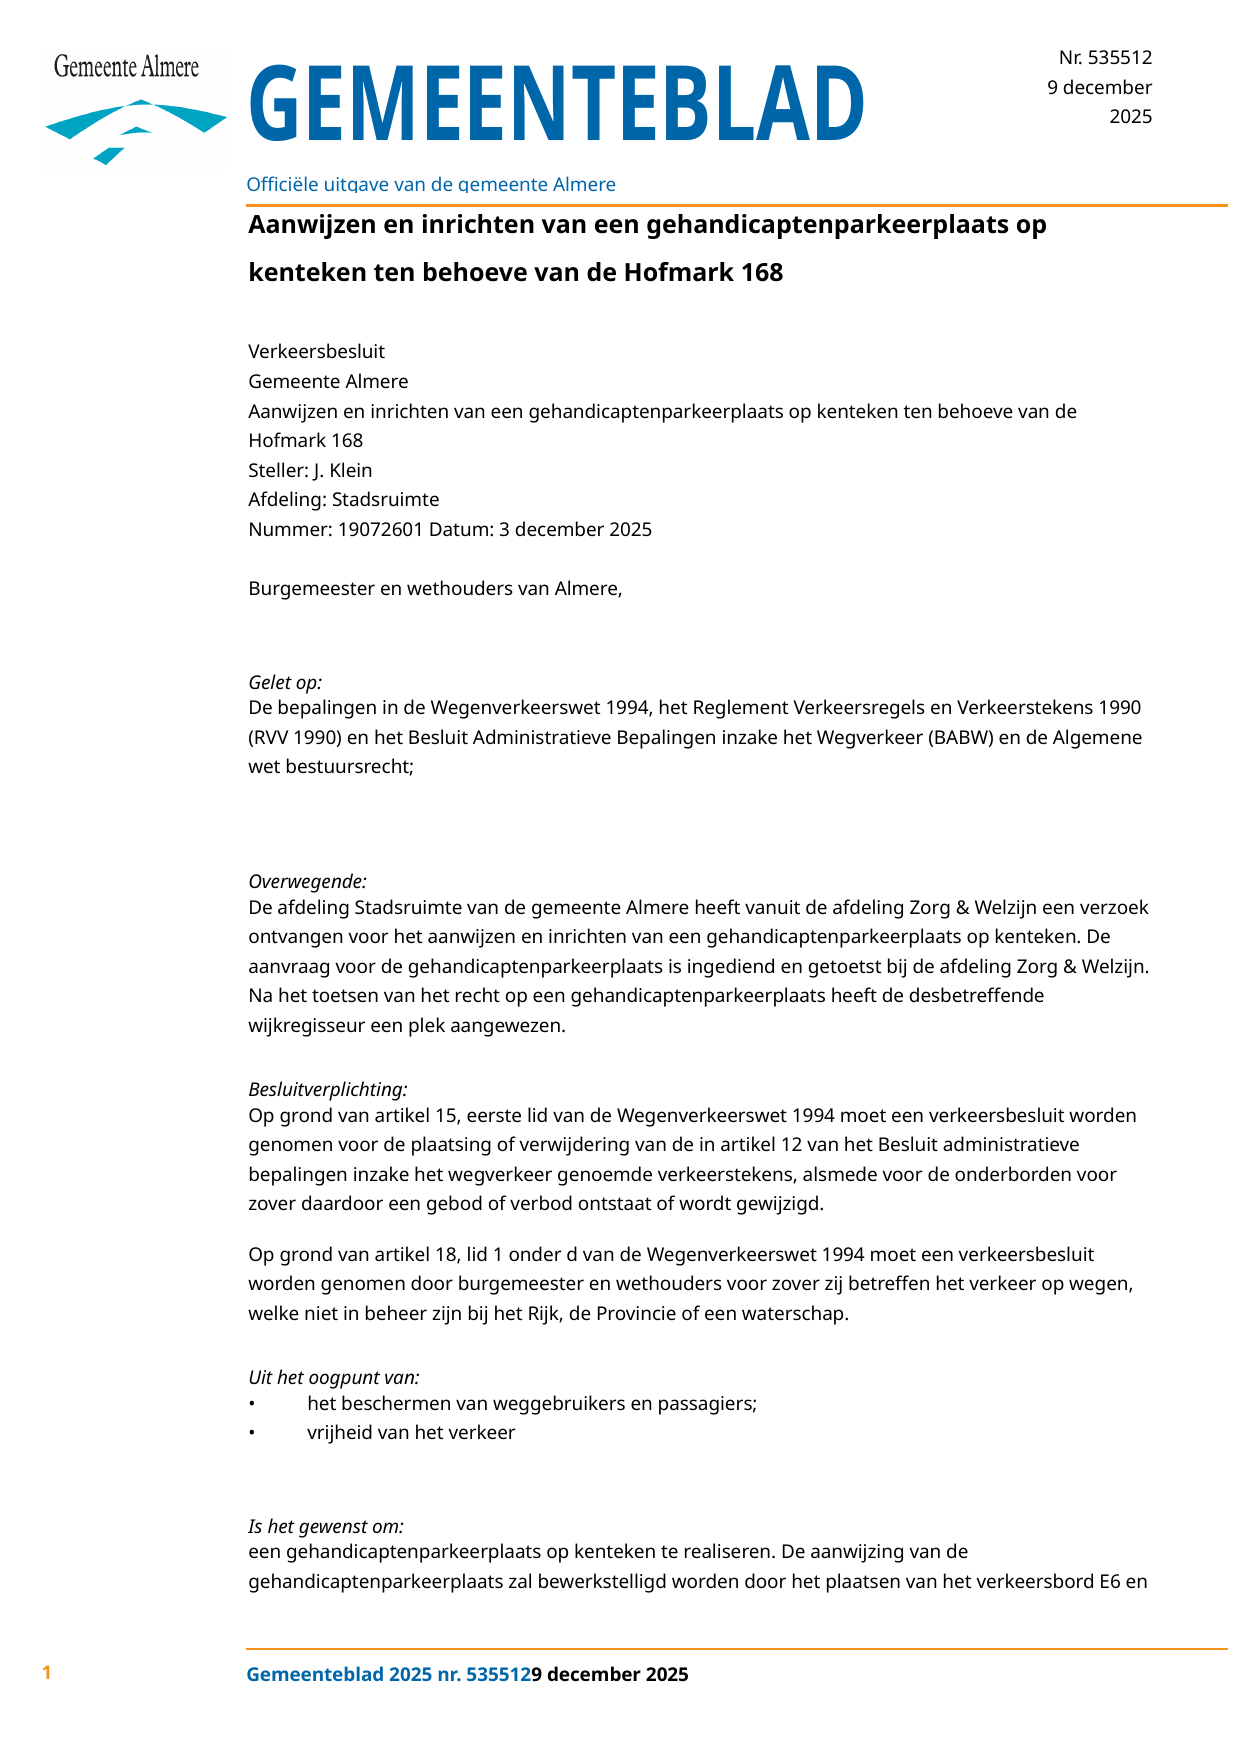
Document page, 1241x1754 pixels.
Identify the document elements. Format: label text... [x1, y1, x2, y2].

text Uit het oogpunt van: [248, 1364, 1152, 1390]
text Afdeling: Stadsruimte [248, 487, 1152, 512]
text Burgemeester en wethouders van Almere, [248, 575, 1152, 601]
text Nummer: 19072601 Datum: 3 december 2025 [248, 516, 1152, 542]
text Op grond van artikel 18, lid 1 onder d van de Wegenverkeerswet 1994 moet een verkeersbesluit worden genomen door burgemeester en wethouders voor zover zij betreffen het verkeer op wegen, welke niet in beheer zijn bij het Rijk, de Provincie of een waterschap. [248, 1241, 1152, 1326]
text Aanwijzen en inrichten van een gehandicaptenparkeerplaats op kenteken ten behoeve van de Hofmark 168 [248, 398, 1152, 453]
text Gemeente Almere [248, 368, 1152, 394]
text Besluitverplichting: [248, 1076, 1152, 1102]
text Aanwijzen en inrichten van een gehandicaptenparkeerplaats op kenteken ten behoeve van de Hofmark 168 [248, 207, 1152, 288]
text Verkeersbesluit [248, 339, 1152, 364]
text Overwegende: [248, 868, 1152, 894]
text De bepalingen in de Wegenverkeerswet 1994, het Reglement Verkeersregels en Verkeerstekens 1990 (RVV 1990) en het Besluit Administratieve Bepalingen inzake het Wegverkeer (BABW) en de Algemene wet bestuursrecht; [248, 694, 1152, 779]
text Steller: J. Klein [248, 457, 1152, 483]
text De afdeling Stadsruimte van de gemeente Almere heeft vanuit de afdeling Zorg & Welzijn een verzoek ontvangen voor het aanwijzen en inrichten van een gehandicaptenparkeerplaats op kenteken. De aanvraag voor de gehandicaptenparkeerplaats is ingediend en getoetst bij de afdeling Zorg & Welzijn. Na het toetsen van het recht op een gehandicaptenparkeerplaats heeft de desbetreffende wijkregisseur een plek aangewezen. [248, 894, 1152, 1038]
list het beschermen van weggebruikers en passagiers; [248, 1390, 1152, 1416]
text Gelet op: [248, 669, 1152, 694]
picture [41, 47, 231, 172]
text Is het gewenst om: [248, 1513, 1152, 1539]
list vrijheid van het verkeer [248, 1419, 1152, 1445]
text een gehandicaptenparkeerplaats op kenteken te realiseren. De aanwijzing van de gehandicaptenparkeerplaats zal bewerkstelligd worden door het plaatsen van het verkeersbord E6 en [248, 1539, 1152, 1594]
text Op grond van artikel 15, eerste lid van de Wegenverkeerswet 1994 moet een verkeersbesluit worden genomen voor de plaatsing of verwijdering van de in artikel 12 van het Besluit administratieve bepalingen inzake het wegverkeer genoemde verkeerstekens, alsmede voor de onderborden voor zover daardoor een gebod of verbod ontstaat of wordt gewijzigd. [248, 1102, 1152, 1216]
